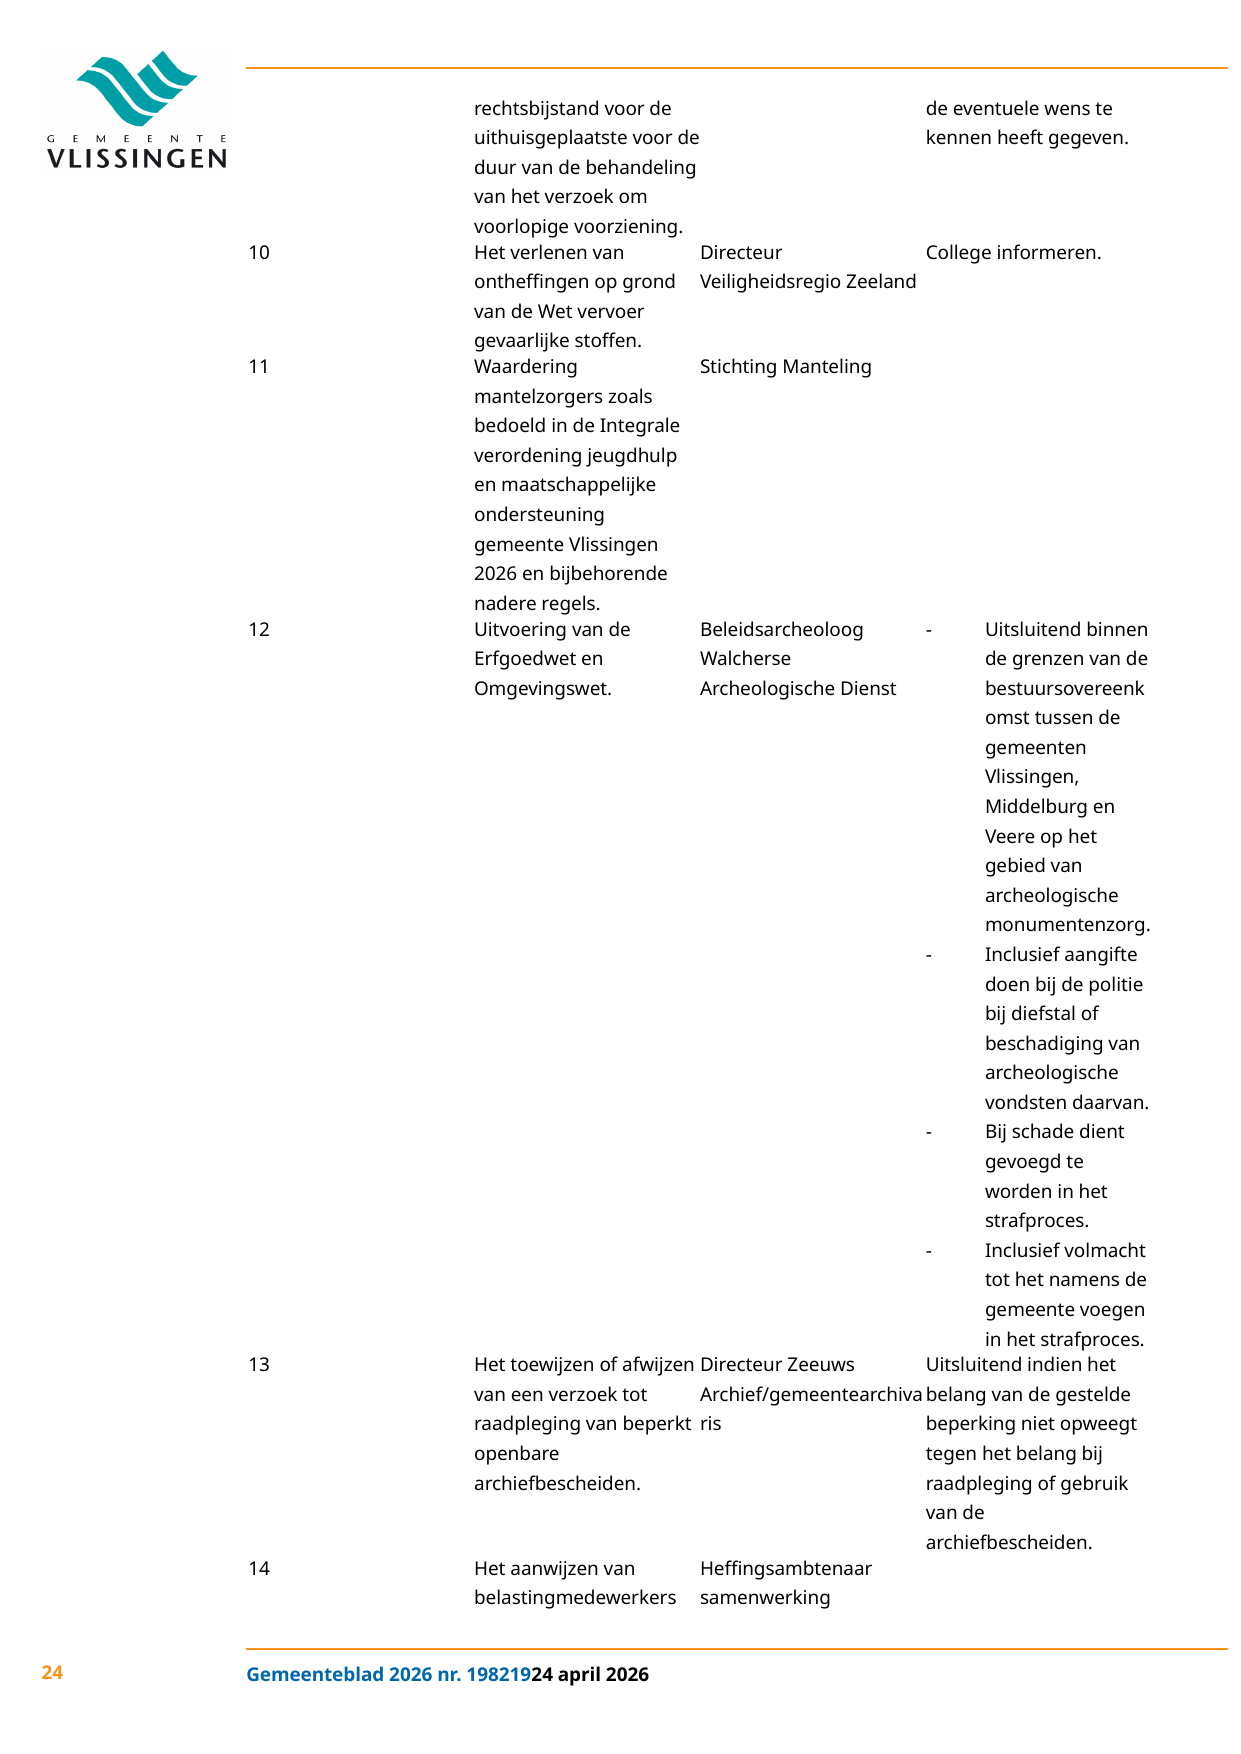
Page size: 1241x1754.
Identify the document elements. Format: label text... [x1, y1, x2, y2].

table_cell Heffingsambtenaar samenwerking [700, 1555, 926, 1610]
table_cell Waardering mantelzorgers zoals bedoeld in de Integrale verordening jeugdhulp en maatschappelijke ondersteuning gemeente Vlissingen 2026 en bijbehorende nadere regels. [474, 353, 700, 616]
table_cell [926, 1555, 1152, 1610]
table_cell [700, 95, 926, 239]
table_cell Stichting Manteling [700, 353, 926, 616]
table_cell rechtsbijstand voor de uithuisgeplaatste voor de duur van de behandeling van het verzoek om voorlopige voorziening. [474, 95, 700, 239]
table_cell [926, 353, 1152, 616]
table_cell Beleidsarcheoloog Walcherse Archeologische Dienst [700, 616, 926, 1351]
table_cell Directeur Zeeuws Archief/gemeentearchivaris [700, 1351, 926, 1555]
table_cell [248, 95, 474, 239]
table_cell Uitsluitend binnen de grenzen van de bestuursovereenkomst tussen de gemeenten Vlissingen, Middelburg en Veere op het gebied van archeologische monumentenzorg. Inclusief aangifte doen bij de politie bij diefstal of beschadiging van archeologische vondsten daarvan. Bij schade dient gevoegd te worden in het strafproces. Inclusief volmacht tot het namens de gemeente voegen in het strafproces. [926, 616, 1152, 1351]
table_cell Uitsluitend indien het belang van de gestelde beperking niet opweegt tegen het belang bij raadpleging of gebruik van de archiefbescheiden. [926, 1351, 1152, 1555]
table_cell Uitvoering van de Erfgoedwet en Omgevingswet. [474, 616, 700, 1351]
table_cell Het toewijzen of afwijzen van een verzoek tot raadpleging van beperkt openbare archiefbescheiden. [474, 1351, 700, 1555]
table_cell 10 [248, 239, 474, 353]
picture [41, 47, 231, 172]
table_cell College informeren. [926, 239, 1152, 353]
table_cell Het verlenen van ontheffingen op grond van de Wet vervoer gevaarlijke stoffen. [474, 239, 700, 353]
table_cell Directeur Veiligheidsregio Zeeland [700, 239, 926, 353]
table_cell 13 [248, 1351, 474, 1555]
table_cell Het aanwijzen van belastingmedewerkers [474, 1555, 700, 1610]
table_cell de eventuele wens te kennen heeft gegeven. [926, 95, 1152, 239]
table_cell 12 [248, 616, 474, 1351]
table_cell 11 [248, 353, 474, 616]
table_cell 14 [248, 1555, 474, 1610]
